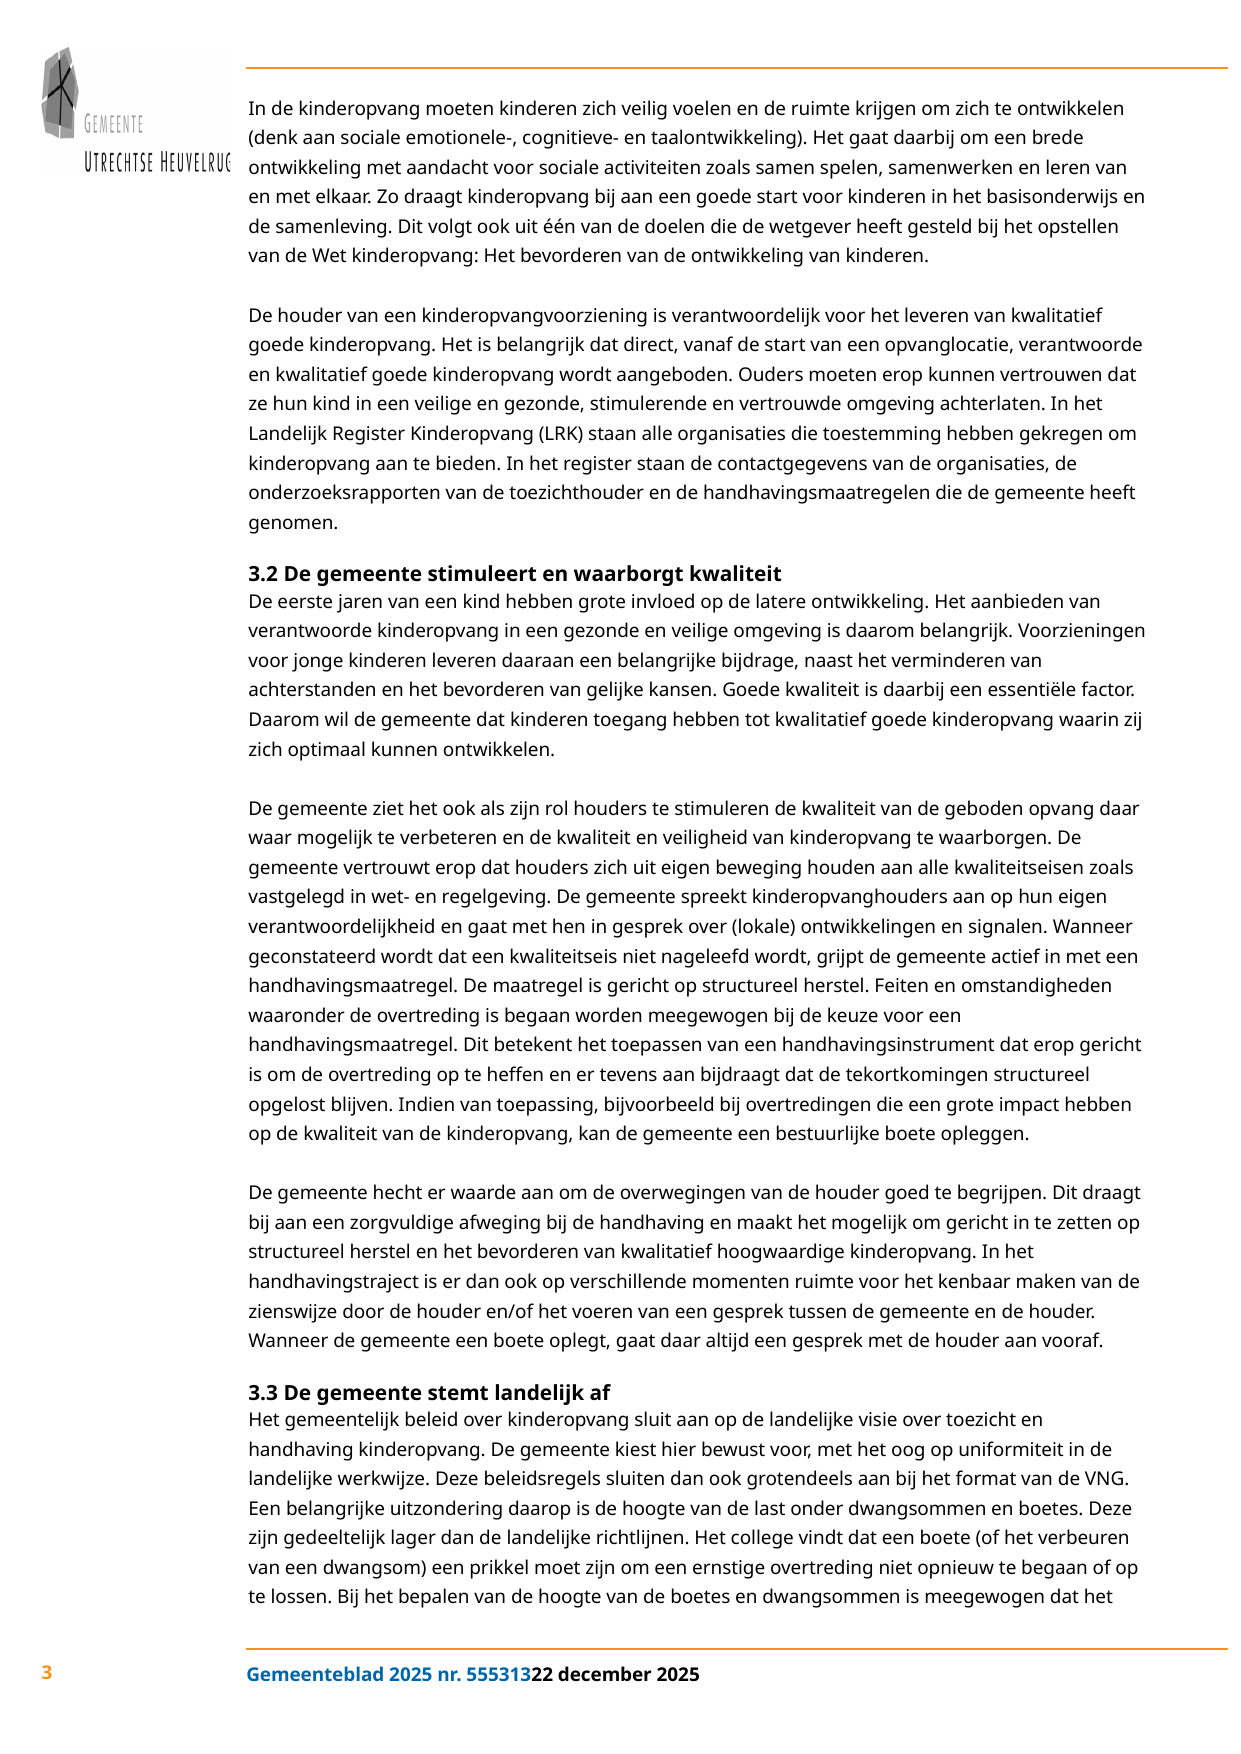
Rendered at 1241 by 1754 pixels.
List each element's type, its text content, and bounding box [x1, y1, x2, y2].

text De gemeente ziet het ook als zijn rol houders te stimuleren de kwaliteit van de geboden opvang daar waar mogelijk te verbeteren en de kwaliteit en veiligheid van kinderopvang te waarborgen. De gemeente vertrouwt erop dat houders zich uit eigen beweging houden aan alle kwaliteitseisen zoals vastgelegd in wet- en regelgeving. De gemeente spreekt kinderopvanghouders aan op hun eigen verantwoordelijkheid en gaat met hen in gesprek over (lokale) ontwikkelingen en signalen. Wanneer geconstateerd wordt dat een kwaliteitseis niet nageleefd wordt, grijpt de gemeente actief in met een handhavingsmaatregel. De maatregel is gericht op structureel herstel. Feiten en omstandigheden waaronder de overtreding is begaan worden meegewogen bij de keuze voor een handhavingsmaatregel. Dit betekent het toepassen van een handhavingsinstrument dat erop gericht is om de overtreding op te heffen en er tevens aan bijdraagt dat de tekortkomingen structureel opgelost blijven. Indien van toepassing, bijvoorbeeld bij overtredingen die een grote impact hebben op de kwaliteit van de kinderopvang, kan de gemeente een bestuurlijke boete opleggen. [248, 795, 1152, 1146]
text De eerste jaren van een kind hebben grote invloed op de latere ontwikkeling. Het aanbieden van verantwoorde kinderopvang in een gezonde en veilige omgeving is daarom belangrijk. Voorzieningen voor jonge kinderen leveren daaraan een belangrijke bijdrage, naast het verminderen van achterstanden en het bevorderen van gelijke kansen. Goede kwaliteit is daarbij een essentiële factor. Daarom wil de gemeente dat kinderen toegang hebben tot kwalitatief goede kinderopvang waarin zij zich optimaal kunnen ontwikkelen. [248, 588, 1152, 761]
text Het gemeentelijk beleid over kinderopvang sluit aan op de landelijke visie over toezicht en handhaving kinderopvang. De gemeente kiest hier bewust voor, met het oog op uniformiteit in de landelijke werkwijze. Deze beleidsregels sluiten dan ook grotendeels aan bij het format van de VNG. Een belangrijke uitzondering daarop is de hoogte van de last onder dwangsommen en boetes. Deze zijn gedeeltelijk lager dan de landelijke richtlijnen. Het college vindt dat een boete (of het verbeuren van een dwangsom) een prikkel moet zijn om een ernstige overtreding niet opnieuw te begaan of op te lossen. Bij het bepalen van de hoogte van de boetes en dwangsommen is meegewogen dat het [248, 1406, 1152, 1609]
text In de kinderopvang moeten kinderen zich veilig voelen en de ruimte krijgen om zich te ontwikkelen (denk aan sociale emotionele-, cognitieve- en taalontwikkeling). Het gaat daarbij om een brede ontwikkeling met aandacht voor sociale activiteiten zoals samen spelen, samenwerken en leren van en met elkaar. Zo draagt kinderopvang bij aan een goede start voor kinderen in het basisonderwijs en de samenleving. Dit volgt ook uit één van de doelen die de wetgever heeft gesteld bij het opstellen van de Wet kinderopvang: Het bevorderen van de ontwikkeling van kinderen. [248, 95, 1152, 268]
text De houder van een kinderopvangvoorziening is verantwoordelijk voor het leveren van kwalitatief goede kinderopvang. Het is belangrijk dat direct, vanaf de start van een opvanglocatie, verantwoorde en kwalitatief goede kinderopvang wordt aangeboden. Ouders moeten erop kunnen vertrouwen dat ze hun kind in een veilige en gezonde, stimulerende en vertrouwde omgeving achterlaten. In het Landelijk Register Kinderopvang (LRK) staan alle organisaties die toestemming hebben gekregen om kinderopvang aan te bieden. In het register staan de contactgegevens van de organisaties, de onderzoeksrapporten van de toezichthouder en de handhavingsmaatregelen die de gemeente heeft genomen. [248, 302, 1152, 535]
text De gemeente hecht er waarde aan om de overwegingen van de houder goed te begrijpen. Dit draagt bij aan een zorgvuldige afweging bij de handhaving en maakt het mogelijk om gericht in te zetten op structureel herstel en het bevorderen van kwalitatief hoogwaardige kinderopvang. In het handhavingstraject is er dan ook op verschillende momenten ruimte voor het kenbaar maken van de zienswijze door de houder en/of het voeren van een gesprek tussen de gemeente en de houder. Wanneer de gemeente een boete oplegt, gaat daar altijd een gesprek met de houder aan vooraf. [248, 1179, 1152, 1353]
picture [41, 47, 231, 172]
text 3.2 De gemeente stimuleert en waarborgt kwaliteit [248, 559, 1152, 588]
text 3.3 De gemeente stemt landelijk af [248, 1378, 1152, 1406]
